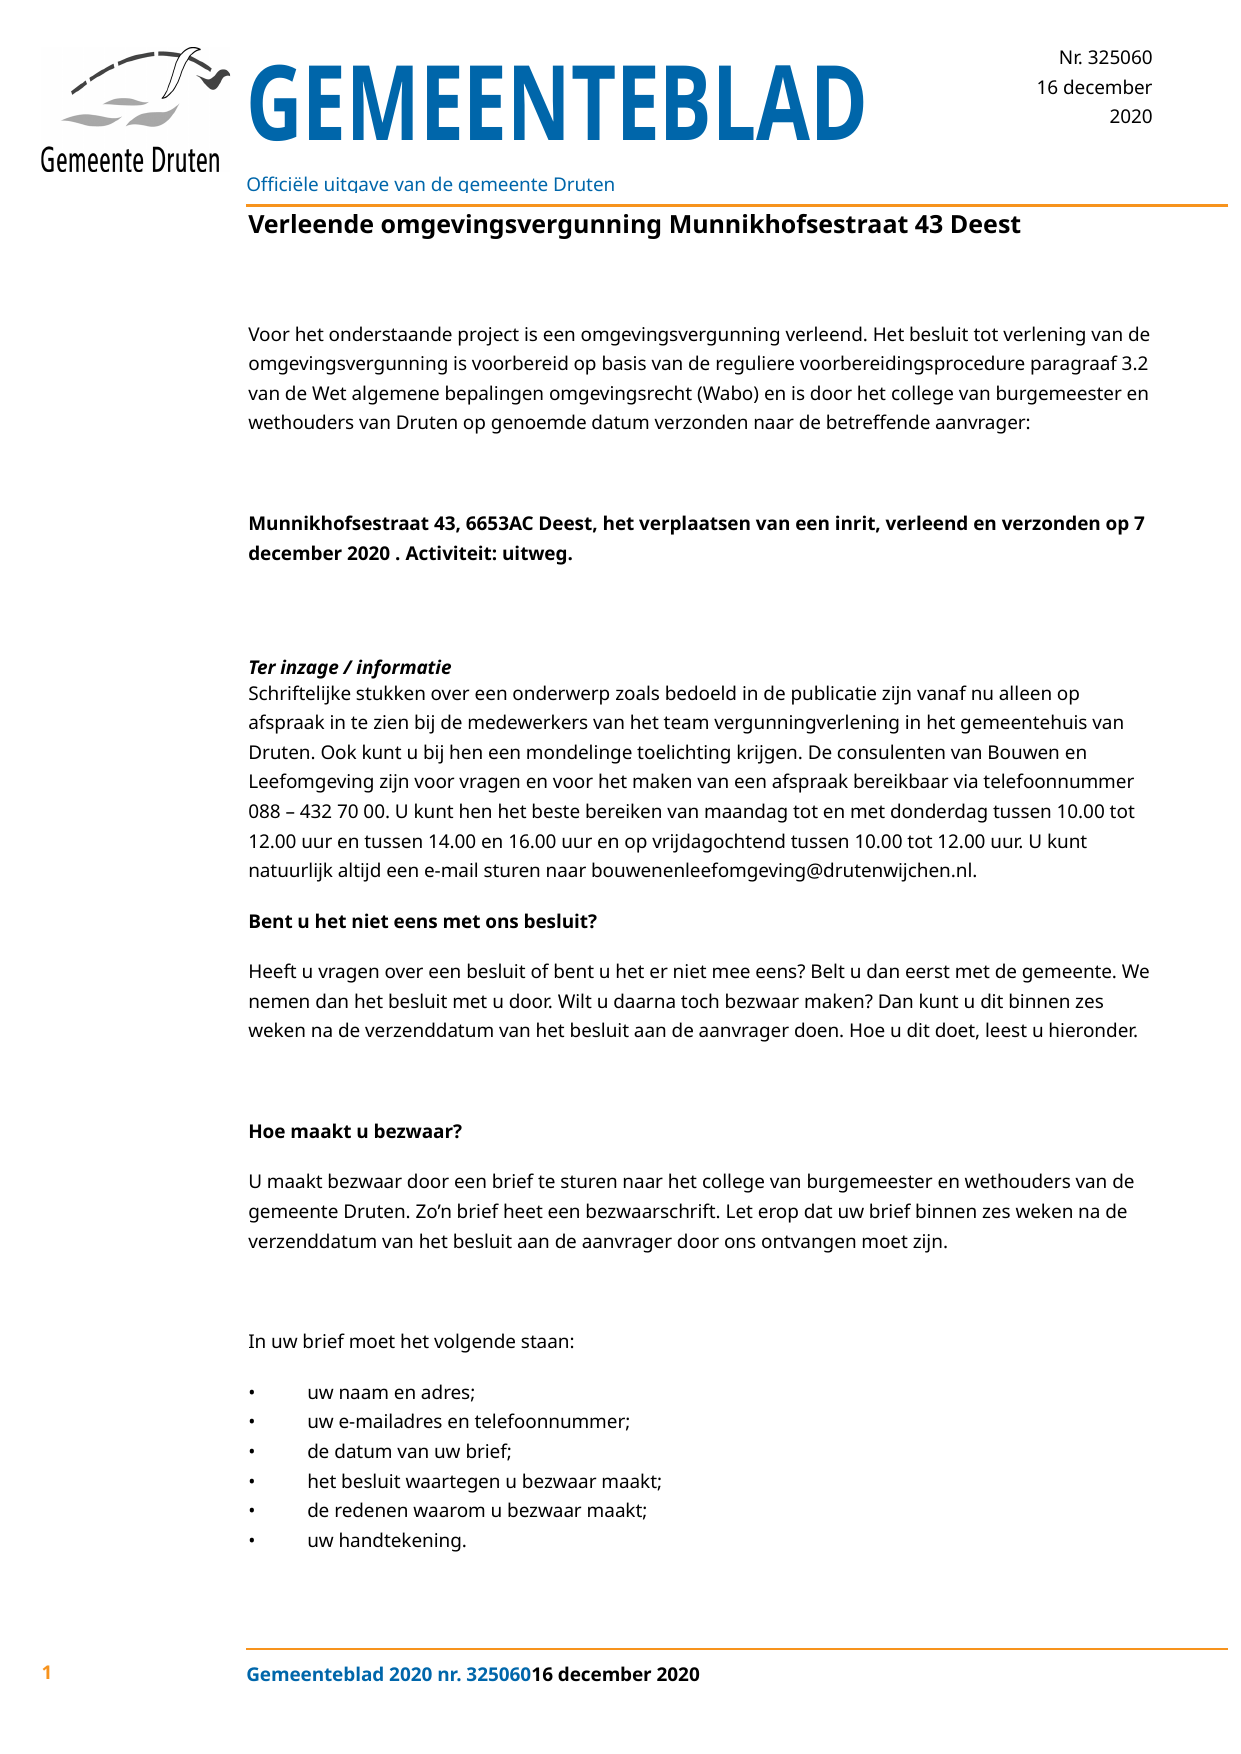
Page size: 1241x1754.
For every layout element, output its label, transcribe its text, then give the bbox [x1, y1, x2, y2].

list uw e-mailadres en telefoonnummer; [248, 1409, 1152, 1434]
list de redenen waarom u bezwaar maakt; [248, 1497, 1152, 1523]
text Bent u het niet eens met ons besluit? [248, 908, 1152, 934]
text Schriftelijke stukken over een onderwerp zoals bedoeld in de publicatie zijn vanaf nu alleen op afspraak in te zien bij de medewerkers van het team vergunningverlening in het gemeentehuis van Druten. Ook kunt u bij hen een mondelinge toelichting krijgen. De consulenten van Bouwen en Leefomgeving zijn voor vragen en voor het maken van een afspraak bereikbaar via telefoonnummer 088 – 432 70 00. U kunt hen het beste bereiken van maandag tot en met donderdag tussen 10.00 tot 12.00 uur en tussen 14.00 en 16.00 uur en op vrijdagochtend tussen 10.00 tot 12.00 uur. U kunt natuurlijk altijd een e-mail sturen naar bouwenenleefomgeving@drutenwijchen.nl. [248, 680, 1152, 883]
text Ter inzage / informatie [248, 654, 1152, 680]
text In uw brief moet het volgende staan: [248, 1329, 1152, 1354]
list de datum van uw brief; [248, 1438, 1152, 1464]
text Verleende omgevingsvergunning Munnikhofsestraat 43 Deest [248, 207, 1152, 241]
text U maakt bezwaar door een brief te sturen naar het college van burgemeester en wethouders van de gemeente Druten. Zo’n brief heet een bezwaarschrift. Let erop dat uw brief binnen zes weken na de verzenddatum van het besluit aan de aanvrager door ons ontvangen moet zijn. [248, 1169, 1152, 1254]
list uw naam en adres; [248, 1379, 1152, 1405]
text Voor het onderstaande project is een omgevingsvergunning verleend. Het besluit tot verlening van de omgevingsvergunning is voorbereid op basis van de reguliere voorbereidingsprocedure paragraaf 3.2 van de Wet algemene bepalingen omgevingsrecht (Wabo) en is door het college van burgemeester en wethouders van Druten op genoemde datum verzonden naar de betreffende aanvrager: [248, 321, 1152, 435]
list uw handtekening. [248, 1527, 1152, 1553]
picture [41, 47, 231, 172]
text Heeft u vragen over een besluit of bent u het er niet mee eens? Belt u dan eerst met de gemeente. We nemen dan het besluit met u door. Wilt u daarna toch bezwaar maken? Dan kunt u dit binnen zes weken na de verzenddatum van het besluit aan de aanvrager doen. Hoe u dit doet, leest u hieronder. [248, 958, 1152, 1043]
text Hoe maakt u bezwaar? [248, 1118, 1152, 1144]
text Munnikhofsestraat 43, 6653AC Deest, het verplaatsen van een inrit, verleend en verzonden op 7 december 2020 . Activiteit: uitweg. [248, 510, 1152, 566]
list het besluit waartegen u bezwaar maakt; [248, 1468, 1152, 1494]
